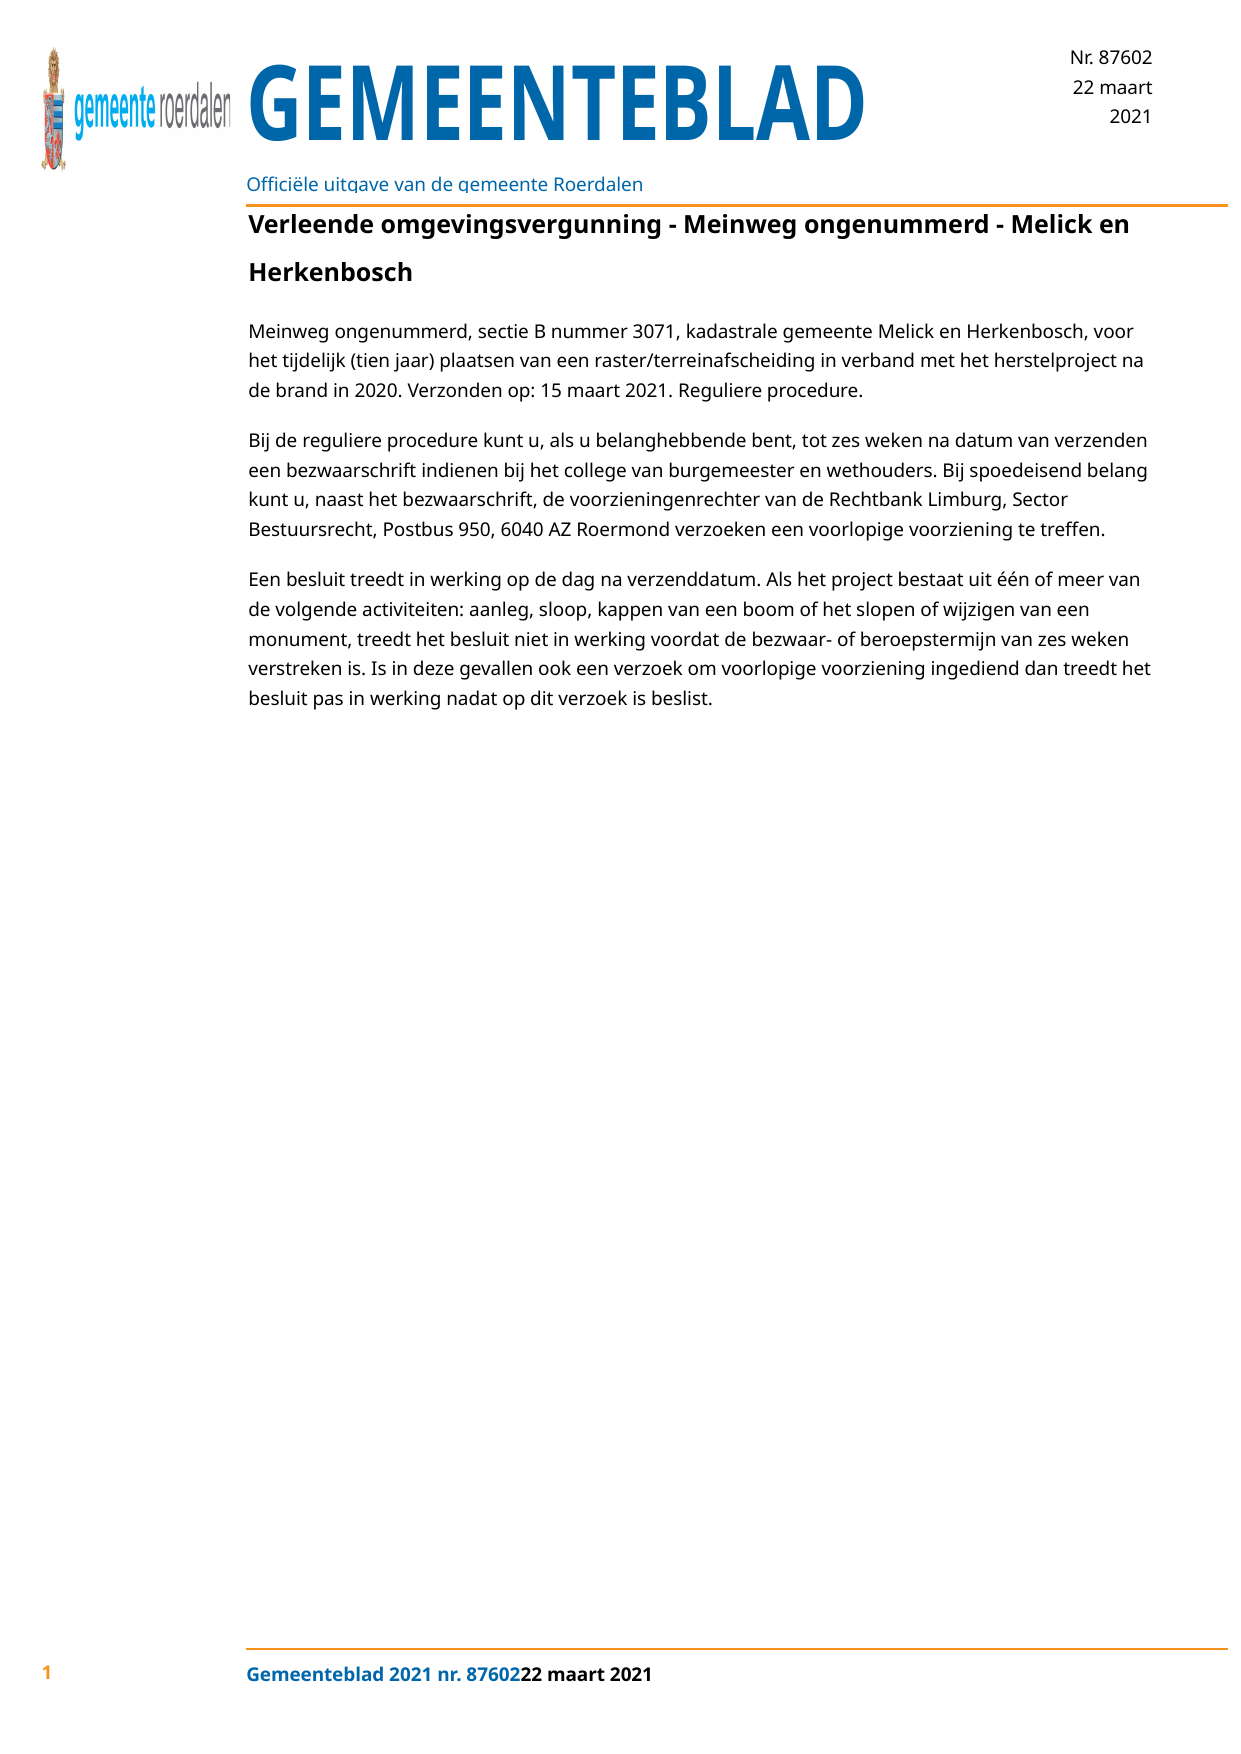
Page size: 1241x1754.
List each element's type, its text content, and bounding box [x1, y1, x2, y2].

text Verleende omgevingsvergunning - Meinweg ongenummerd - Melick en Herkenbosch [248, 207, 1152, 288]
text Bij de reguliere procedure kunt u, als u belanghebbende bent, tot zes weken na datum van verzenden een bezwaarschrift indienen bij het college van burgemeester en wethouders. Bij spoedeisend belang kunt u, naast het bezwaarschrift, de voorzieningenrechter van de Rechtbank Limburg, Sector Bestuursrecht, Postbus 950, 6040 AZ Roermond verzoeken een voorlopige voorziening te treffen. [248, 427, 1152, 542]
text Een besluit treedt in werking op de dag na verzenddatum. Als het project bestaat uit één of meer van de volgende activiteiten: aanleg, sloop, kappen van een boom of het slopen of wijzigen van een monument, treedt het besluit niet in werking voordat de bezwaar- of beroepstermijn van zes weken verstreken is. Is in deze gevallen ook een verzoek om voorlopige voorziening ingediend dan treedt het besluit pas in werking nadat op dit verzoek is beslist. [248, 567, 1152, 711]
picture [41, 47, 231, 172]
text Meinweg ongenummerd, sectie B nummer 3071, kadastrale gemeente Melick en Herkenbosch, voor het tijdelijk (tien jaar) plaatsen van een raster/terreinafscheiding in verband met het herstelproject na de brand in 2020. Verzonden op: 15 maart 2021. Reguliere procedure. [248, 318, 1152, 403]
